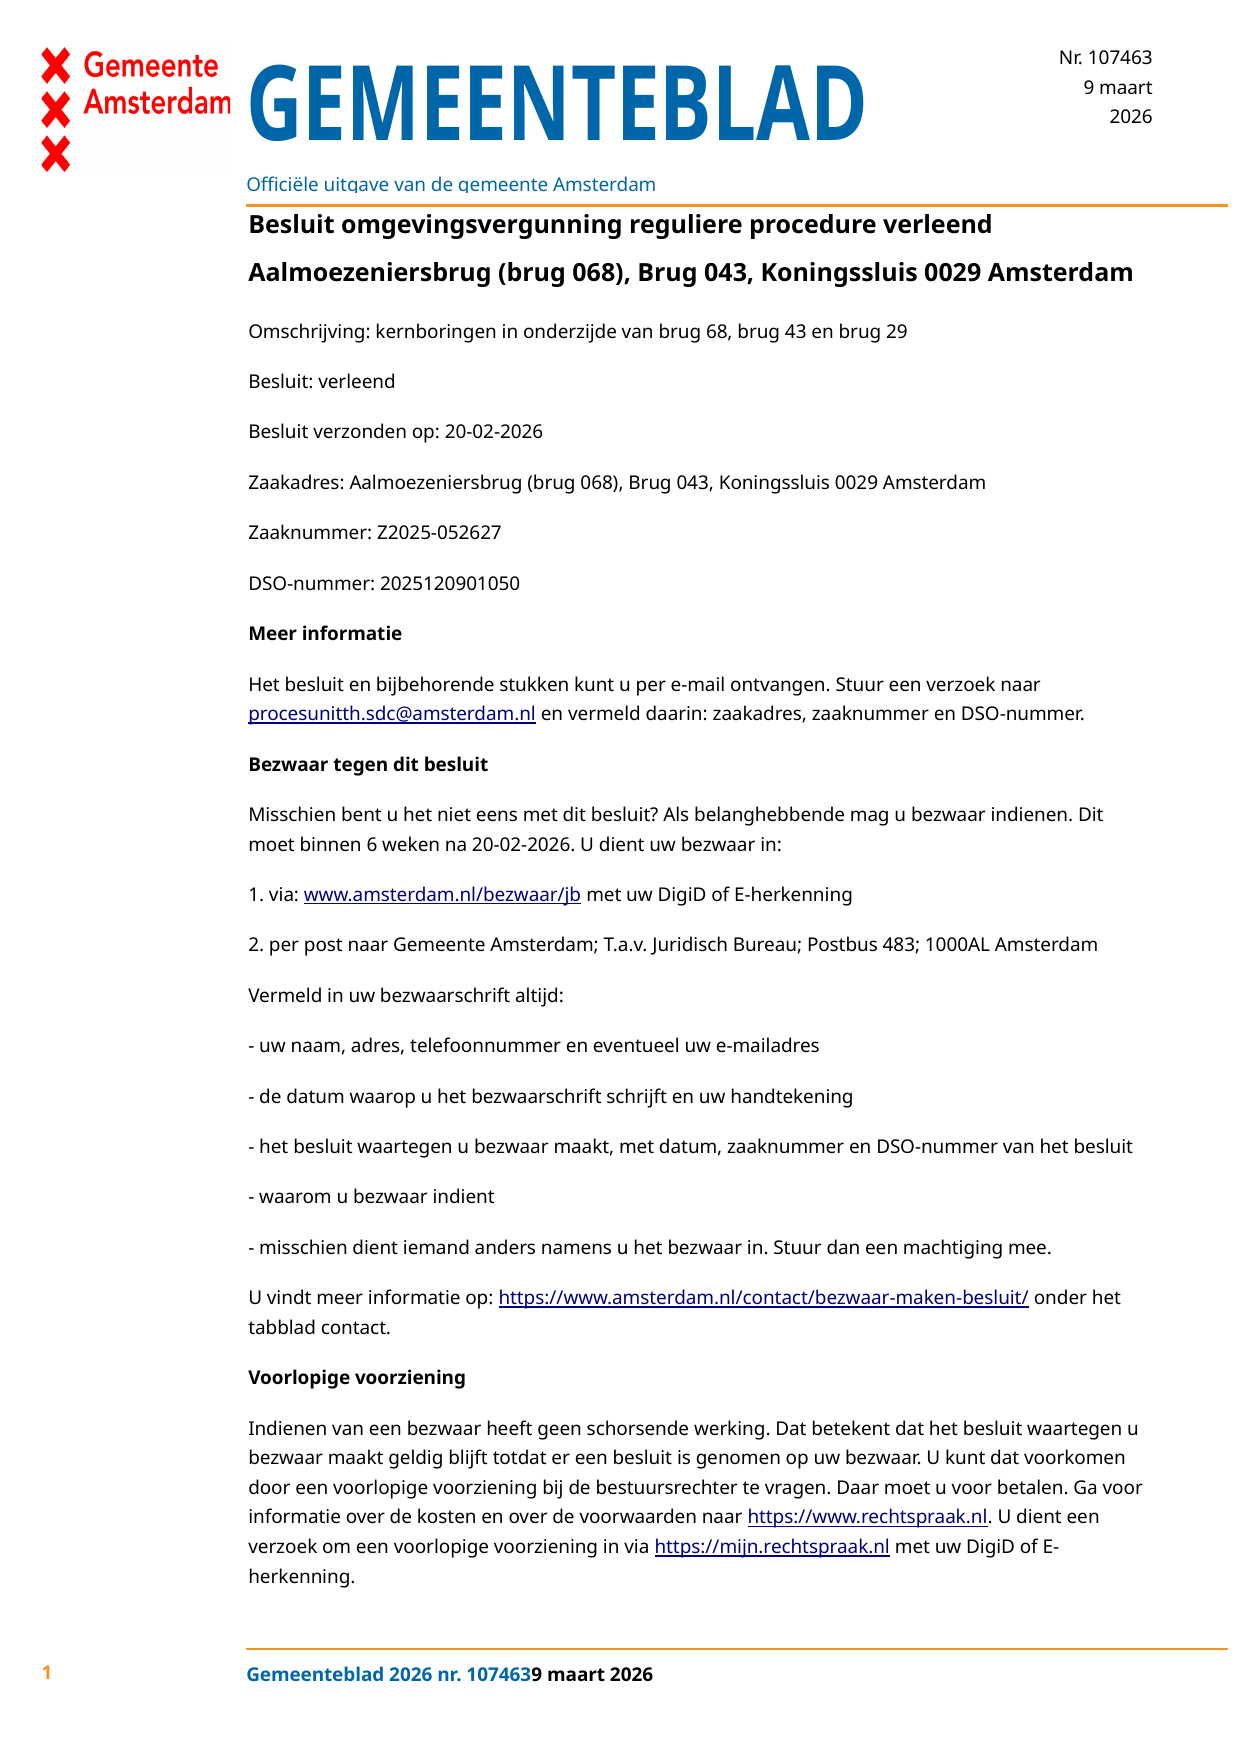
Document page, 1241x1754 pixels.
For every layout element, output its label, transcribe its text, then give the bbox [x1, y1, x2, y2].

text Besluit omgevingsvergunning reguliere procedure verleend Aalmoezeniersbrug (brug 068), Brug 043, Koningssluis 0029 Amsterdam [248, 207, 1152, 288]
text - uw naam, adres, telefoonnummer en eventueel uw e-mailadres [248, 1032, 1152, 1058]
text Indienen van een bezwaar heeft geen schorsende werking. Dat betekent dat het besluit waartegen u bezwaar maakt geldig blijft totdat er een besluit is genomen op uw bezwaar. U kunt dat voorkomen door een voorlopige voorziening bij de bestuursrechter te vragen. Daar moet u voor betalen. Ga voor informatie over de kosten en over de voorwaarden naar https://www.rechtspraak.nl. U dient een verzoek om een voorlopige voorziening in via https://mijn.rechtspraak.nl met uw DigiD of E-herkenning. [248, 1415, 1152, 1589]
text Zaakadres: Aalmoezeniersbrug (brug 068), Brug 043, Koningssluis 0029 Amsterdam [248, 469, 1152, 495]
text Meer informatie [248, 620, 1152, 646]
text - waarom u bezwaar indient [248, 1184, 1152, 1209]
text Het besluit en bijbehorende stukken kunt u per e-mail ontvangen. Stuur een verzoek naar procesunitth.sdc@amsterdam.nl en vermeld daarin: zaakadres, zaaknummer en DSO-nummer. [248, 671, 1152, 726]
text - de datum waarop u het bezwaarschrift schrijft en uw handtekening [248, 1083, 1152, 1109]
text - misschien dient iemand anders namens u het bezwaar in. Stuur dan een machtiging mee. [248, 1234, 1152, 1260]
text Bezwaar tegen dit besluit [248, 751, 1152, 777]
text Zaaknummer: Z2025-052627 [248, 519, 1152, 545]
text DSO-nummer: 2025120901050 [248, 570, 1152, 596]
text - het besluit waartegen u bezwaar maakt, met datum, zaaknummer en DSO-nummer van het besluit [248, 1133, 1152, 1159]
text Besluit verzonden op: 20-02-2026 [248, 419, 1152, 444]
text U vindt meer informatie op: https://www.amsterdam.nl/contact/bezwaar-maken-besluit/ onder het tabblad contact. [248, 1284, 1152, 1340]
picture [41, 47, 231, 172]
text 2. per post naar Gemeente Amsterdam; T.a.v. Juridisch Bureau; Postbus 483; 1000AL Amsterdam [248, 932, 1152, 957]
text Omschrijving: kernboringen in onderzijde van brug 68, brug 43 en brug 29 [248, 318, 1152, 344]
text Besluit: verleend [248, 368, 1152, 394]
text 1. via: www.amsterdam.nl/bezwaar/jb met uw DigiD of E-herkenning [248, 881, 1152, 907]
text Vermeld in uw bezwaarschrift altijd: [248, 982, 1152, 1008]
text Misschien bent u het niet eens met dit besluit? Als belanghebbende mag u bezwaar indienen. Dit moet binnen 6 weken na 20-02-2026. U dient uw bezwaar in: [248, 801, 1152, 857]
text Voorlopige voorziening [248, 1364, 1152, 1390]
